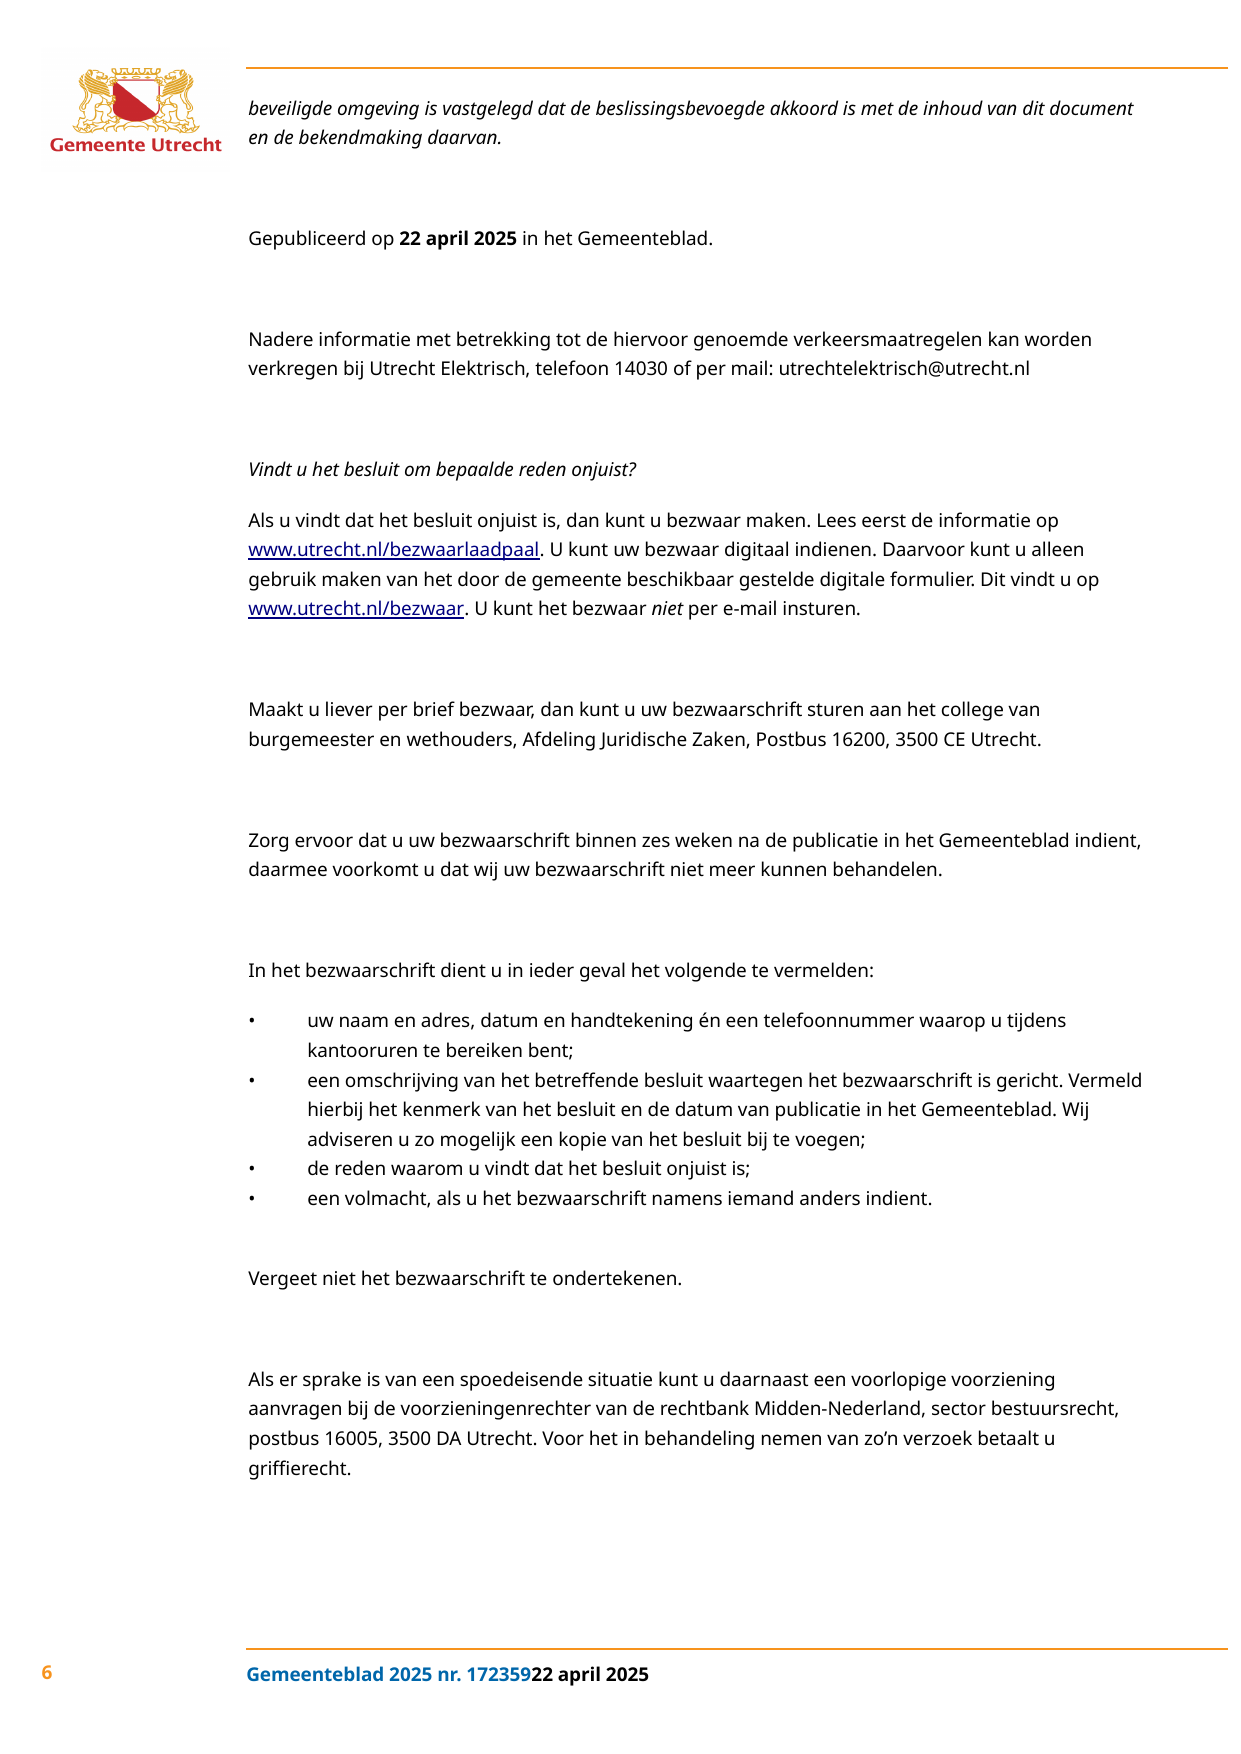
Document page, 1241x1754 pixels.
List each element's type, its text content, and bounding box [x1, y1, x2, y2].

text beveiligde omgeving is vastgelegd dat de beslissingsbevoegde akkoord is met de inhoud van dit document en de bekendmaking daarvan. [248, 95, 1152, 150]
list de reden waarom u vindt dat het besluit onjuist is; [248, 1156, 1152, 1181]
list een omschrijving van het betreffende besluit waartegen het bezwaarschrift is gericht. Vermeld hierbij het kenmerk van het besluit en de datum van publicatie in het Gemeenteblad. Wij adviseren u zo mogelijk een kopie van het besluit bij te voegen; [248, 1067, 1152, 1152]
text Nadere informatie met betrekking tot de hiervoor genoemde verkeersmaatregelen kan worden verkregen bij Utrecht Elektrisch, telefoon 14030 of per mail: utrechtelektrisch@utrecht.nl [248, 326, 1152, 381]
text Als er sprake is van een spoedeisende situatie kunt u daarnaast een voorlopige voorziening aanvragen bij de voorzieningenrechter van de rechtbank Midden-Nederland, sector bestuursrecht, postbus 16005, 3500 DA Utrecht. Voor het in behandeling nemen van zo’n verzoek betaalt u griffierecht. [248, 1366, 1152, 1481]
text Vergeet niet het bezwaarschrift te ondertekenen. [248, 1265, 1152, 1291]
text Maakt u liever per brief bezwaar, dan kunt u uw bezwaarschrift sturen aan het college van burgemeester en wethouders, Afdeling Juridische Zaken, Postbus 16200, 3500 CE Utrecht. [248, 696, 1152, 752]
text Als u vindt dat het besluit onjuist is, dan kunt u bezwaar maken. Lees eerst de informatie op www.utrecht.nl/bezwaarlaadpaal. U kunt uw bezwaar digitaal indienen. Daarvoor kunt u alleen gebruik maken van het door de gemeente beschikbaar gestelde digitale formulier. Dit vindt u op www.utrecht.nl/bezwaar. U kunt het bezwaar niet per e-mail insturen. [248, 507, 1152, 621]
text Vindt u het besluit om bepaalde reden onjuist? [248, 456, 1152, 482]
text Gepubliceerd op 22 april 2025 in het Gemeenteblad. [248, 225, 1152, 251]
picture [41, 47, 231, 172]
list uw naam en adres, datum en handtekening én een telefoonnummer waarop u tijdens kantooruren te bereiken bent; [248, 1008, 1152, 1063]
list een volmacht, als u het bezwaarschrift namens iemand anders indient. [248, 1185, 1152, 1211]
text Zorg ervoor dat u uw bezwaarschrift binnen zes weken na de publicatie in het Gemeenteblad indient, daarmee voorkomt u dat wij uw bezwaarschrift niet meer kunnen behandelen. [248, 827, 1152, 882]
text In het bezwaarschrift dient u in ieder geval het volgende te vermelden: [248, 957, 1152, 983]
